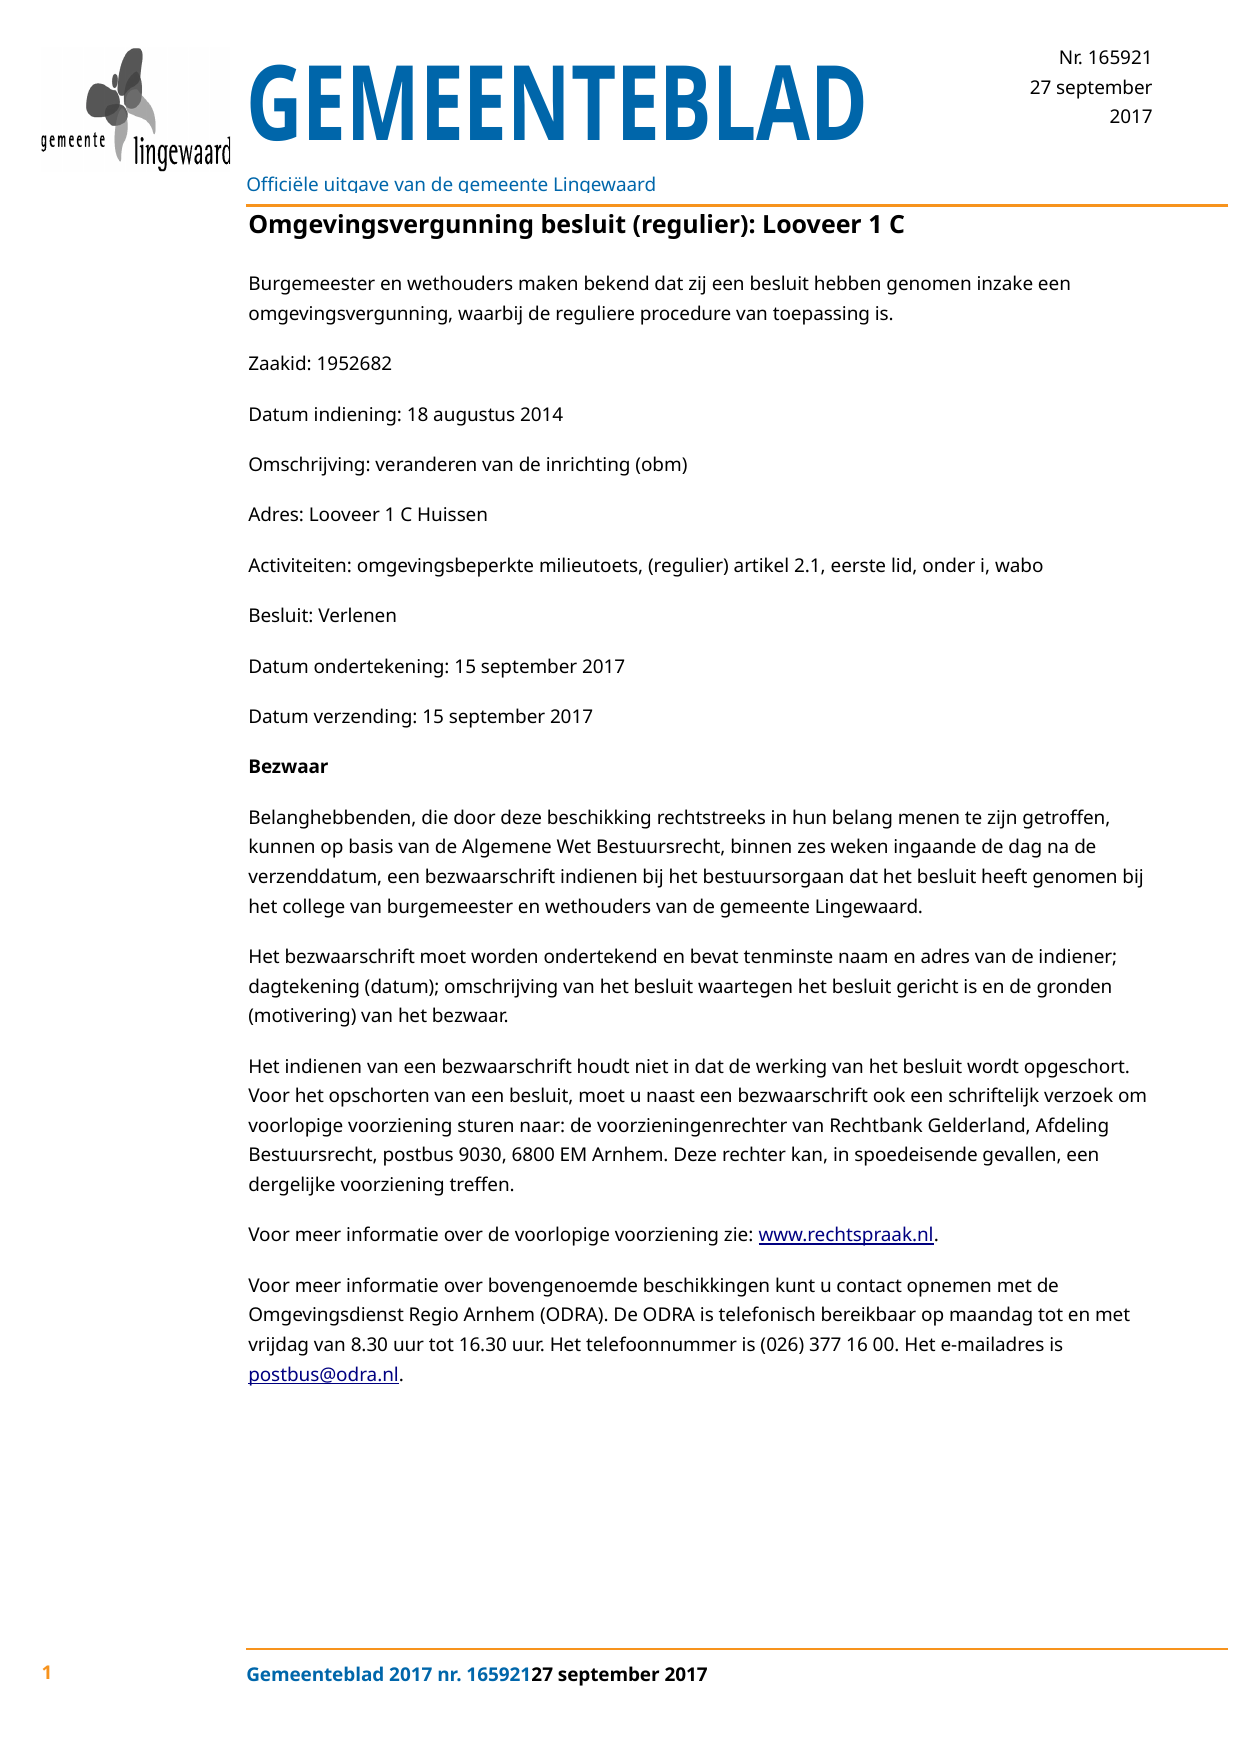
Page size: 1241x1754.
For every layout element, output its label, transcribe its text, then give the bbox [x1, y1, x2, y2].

text Burgemeester en wethouders maken bekend dat zij een besluit hebben genomen inzake een omgevingsvergunning, waarbij de reguliere procedure van toepassing is. [248, 270, 1152, 326]
text Het bezwaarschrift moet worden ondertekend en bevat tenminste naam en adres van de indiener; dagtekening (datum); omschrijving van het besluit waartegen het besluit gericht is en de gronden (motivering) van het bezwaar. [248, 943, 1152, 1028]
text Omschrijving: veranderen van de inrichting (obm) [248, 451, 1152, 477]
picture [41, 47, 231, 172]
text Belanghebbenden, die door deze beschikking rechtstreeks in hun belang menen te zijn getroffen, kunnen op basis van de Algemene Wet Bestuursrecht, binnen zes weken ingaande de dag na de verzenddatum, een bezwaarschrift indienen bij het bestuursorgaan dat het besluit heeft genomen bij het college van burgemeester en wethouders van de gemeente Lingewaard. [248, 804, 1152, 918]
text Activiteiten: omgevingsbeperkte milieutoets, (regulier) artikel 2.1, eerste lid, onder i, wabo [248, 552, 1152, 578]
text Besluit: Verlenen [248, 602, 1152, 628]
text Voor meer informatie over bovengenoemde beschikkingen kunt u contact opnemen met de Omgevingsdienst Regio Arnhem (ODRA). De ODRA is telefonisch bereikbaar op maandag tot en met vrijdag van 8.30 uur tot 16.30 uur. Het telefoonnummer is (026) 377 16 00. Het e-mailadres is postbus@odra.nl. [248, 1272, 1152, 1386]
text Adres: Looveer 1 C Huissen [248, 502, 1152, 527]
text Datum indiening: 18 augustus 2014 [248, 401, 1152, 426]
text Omgevingsvergunning besluit (regulier): Looveer 1 C [248, 207, 1152, 241]
text Datum ondertekening: 15 september 2017 [248, 653, 1152, 678]
text Datum verzending: 15 september 2017 [248, 703, 1152, 729]
text Het indienen van een bezwaarschrift houdt niet in dat de werking van het besluit wordt opgeschort. Voor het opschorten van een besluit, moet u naast een bezwaarschrift ook een schriftelijk verzoek om voorlopige voorziening sturen naar: de voorzieningenrechter van Rechtbank Gelderland, Afdeling Bestuursrecht, postbus 9030, 6800 EM Arnhem. Deze rechter kan, in spoedeisende gevallen, een dergelijke voorziening treffen. [248, 1053, 1152, 1197]
text Bezwaar [248, 754, 1152, 779]
text Voor meer informatie over de voorlopige voorziening zie: www.rechtspraak.nl. [248, 1222, 1152, 1247]
text Zaakid: 1952682 [248, 350, 1152, 376]
